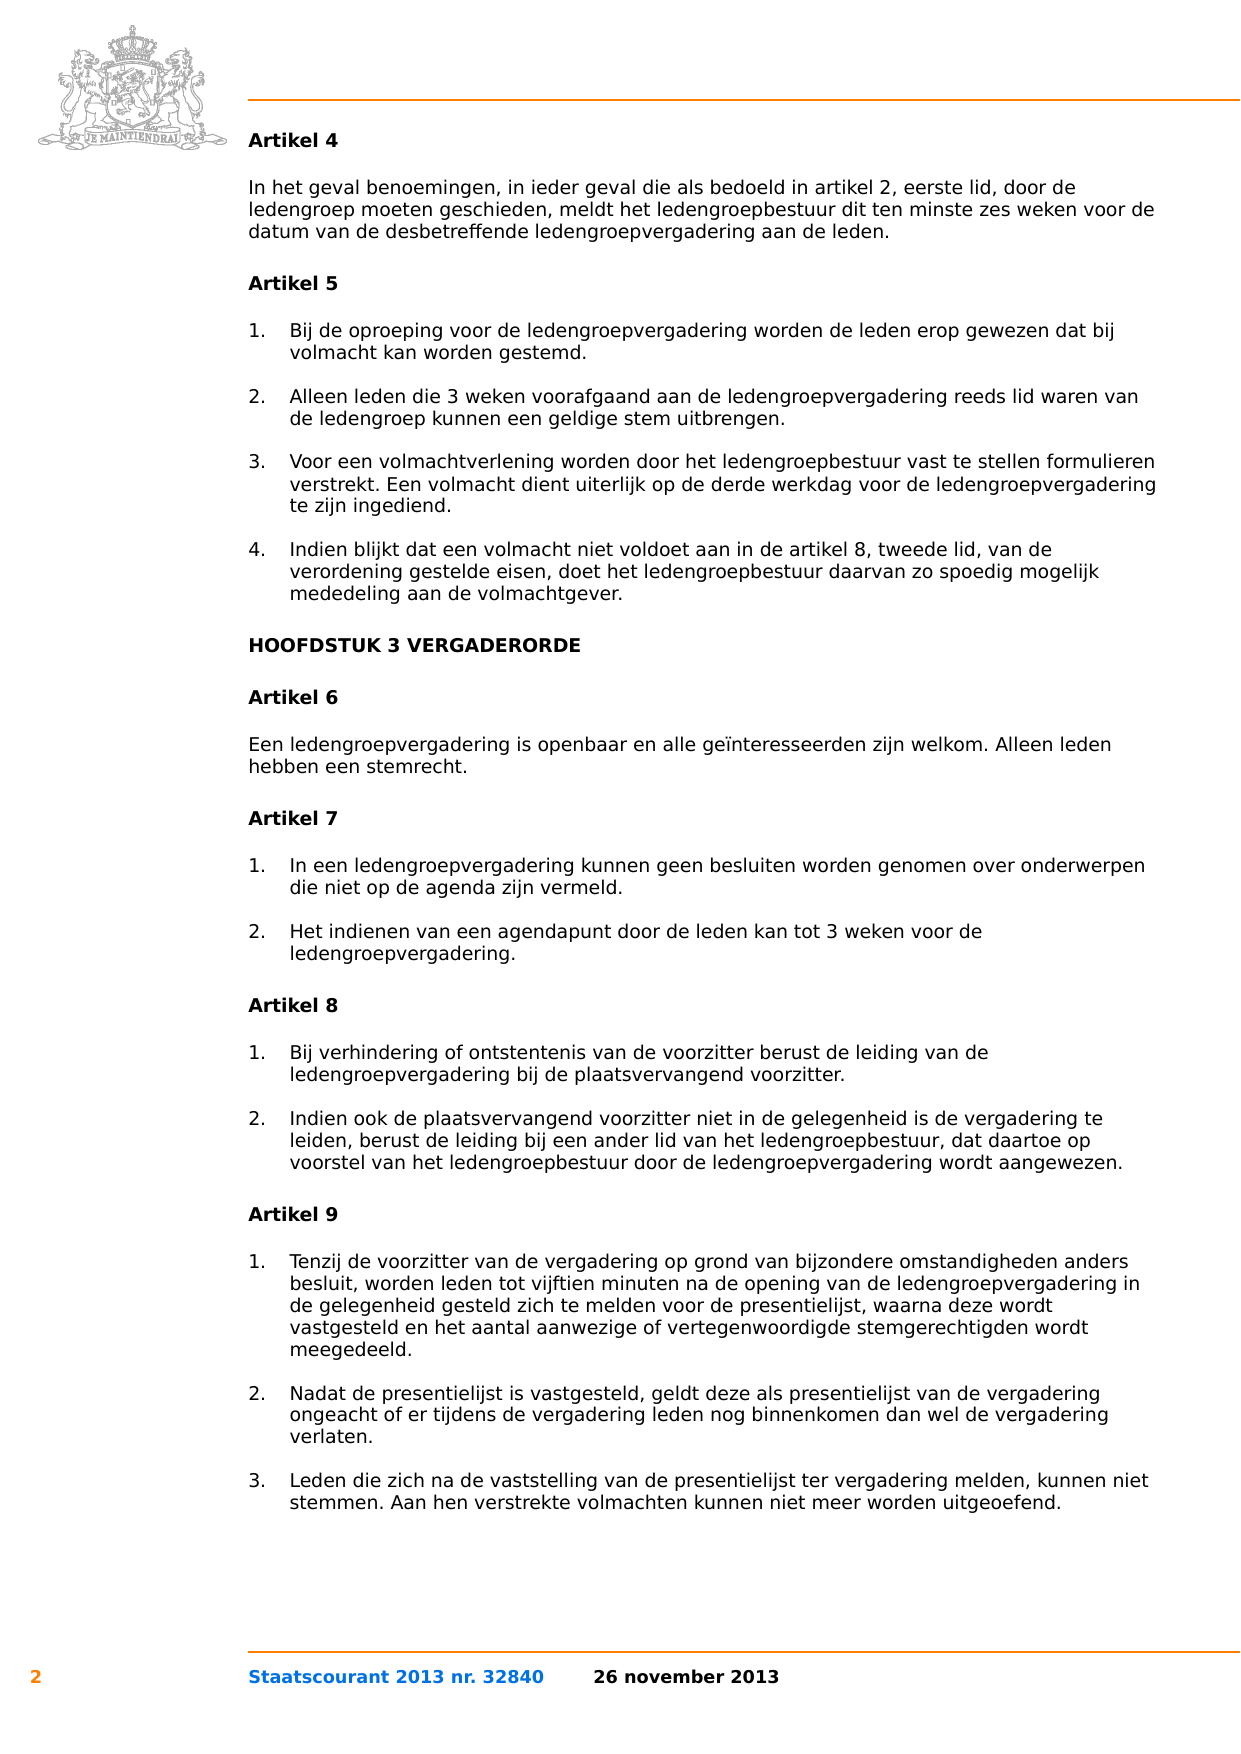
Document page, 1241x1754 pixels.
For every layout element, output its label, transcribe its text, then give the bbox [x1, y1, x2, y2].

picture [38, 25, 227, 150]
subtitle HOOFDSTUK 3 VERGADERORDE [248, 635, 1163, 657]
text 1. Tenzij de voorzitter van de vergadering op grond van bijzondere omstandigheden anders besluit, worden leden tot vijftien minuten na de opening van de ledengroepvergadering in de gelegenheid gesteld zich te melden voor de presentielijst, waarna deze wordt vastgesteld en het aantal aanwezige of vertegenwoordigde stemgerechtigden wordt meegedeeld. [248, 1251, 1163, 1361]
subtitle Artikel 4 [248, 130, 1163, 152]
text 4. Indien blijkt dat een volmacht niet voldoet aan in de artikel 8, tweede lid, van de verordening gestelde eisen, doet het ledengroepbestuur daarvan zo spoedig mogelijk mededeling aan de volmachtgever. [248, 539, 1163, 605]
subtitle Artikel 6 [248, 687, 1163, 709]
text 2. Alleen leden die 3 weken voorafgaand aan de ledengroepvergadering reeds lid waren van de ledengroep kunnen een geldige stem uitbrengen. [248, 386, 1163, 429]
text 3. Voor een volmachtverlening worden door het ledengroepbestuur vast te stellen formulieren verstrekt. Een volmacht dient uiterlijk op de derde werkdag voor de ledengroepvergadering te zijn ingediend. [248, 451, 1163, 517]
subtitle Artikel 9 [248, 1204, 1163, 1226]
subtitle Artikel 8 [248, 995, 1163, 1017]
text 1. In een ledengroepvergadering kunnen geen besluiten worden genomen over onderwerpen die niet op de agenda zijn vermeld. [248, 855, 1163, 899]
text 1. Bij verhindering of ontstentenis van de voorzitter berust de leiding van de ledengroepvergadering bij de plaatsvervangend voorzitter. [248, 1042, 1163, 1086]
text 2. Nadat de presentielijst is vastgesteld, geldt deze als presentielijst van de vergadering ongeacht of er tijdens de vergadering leden nog binnenkomen dan wel de vergadering verlaten. [248, 1382, 1163, 1448]
text 2. Indien ook de plaatsvervangend voorzitter niet in de gelegenheid is de vergadering te leiden, berust de leiding bij een ander lid van het ledengroepbestuur, dat daartoe op voorstel van het ledengroepbestuur door de ledengroepvergadering wordt aangewezen. [248, 1108, 1163, 1174]
text 3. Leden die zich na de vaststelling van de presentielijst ter vergadering melden, kunnen niet stemmen. Aan hen verstrekte volmachten kunnen niet meer worden uitgeoefend. [248, 1470, 1163, 1514]
text Een ledengroepvergadering is openbaar en alle geïnteresseerden zijn welkom. Alleen leden hebben een stemrecht. [248, 734, 1163, 778]
text 2. Het indienen van een agendapunt door de leden kan tot 3 weken voor de ledengroepvergadering. [248, 921, 1163, 965]
subtitle Artikel 7 [248, 808, 1163, 830]
subtitle Artikel 5 [248, 273, 1163, 295]
text In het geval benoemingen, in ieder geval die als bedoeld in artikel 2, eerste lid, door de ledengroep moeten geschieden, meldt het ledengroepbestuur dit ten minste zes weken voor de datum van de desbetreffende ledengroepvergadering aan de leden. [248, 177, 1163, 243]
text 1. Bij de oproeping voor de ledengroepvergadering worden de leden erop gewezen dat bij volmacht kan worden gestemd. [248, 320, 1163, 364]
